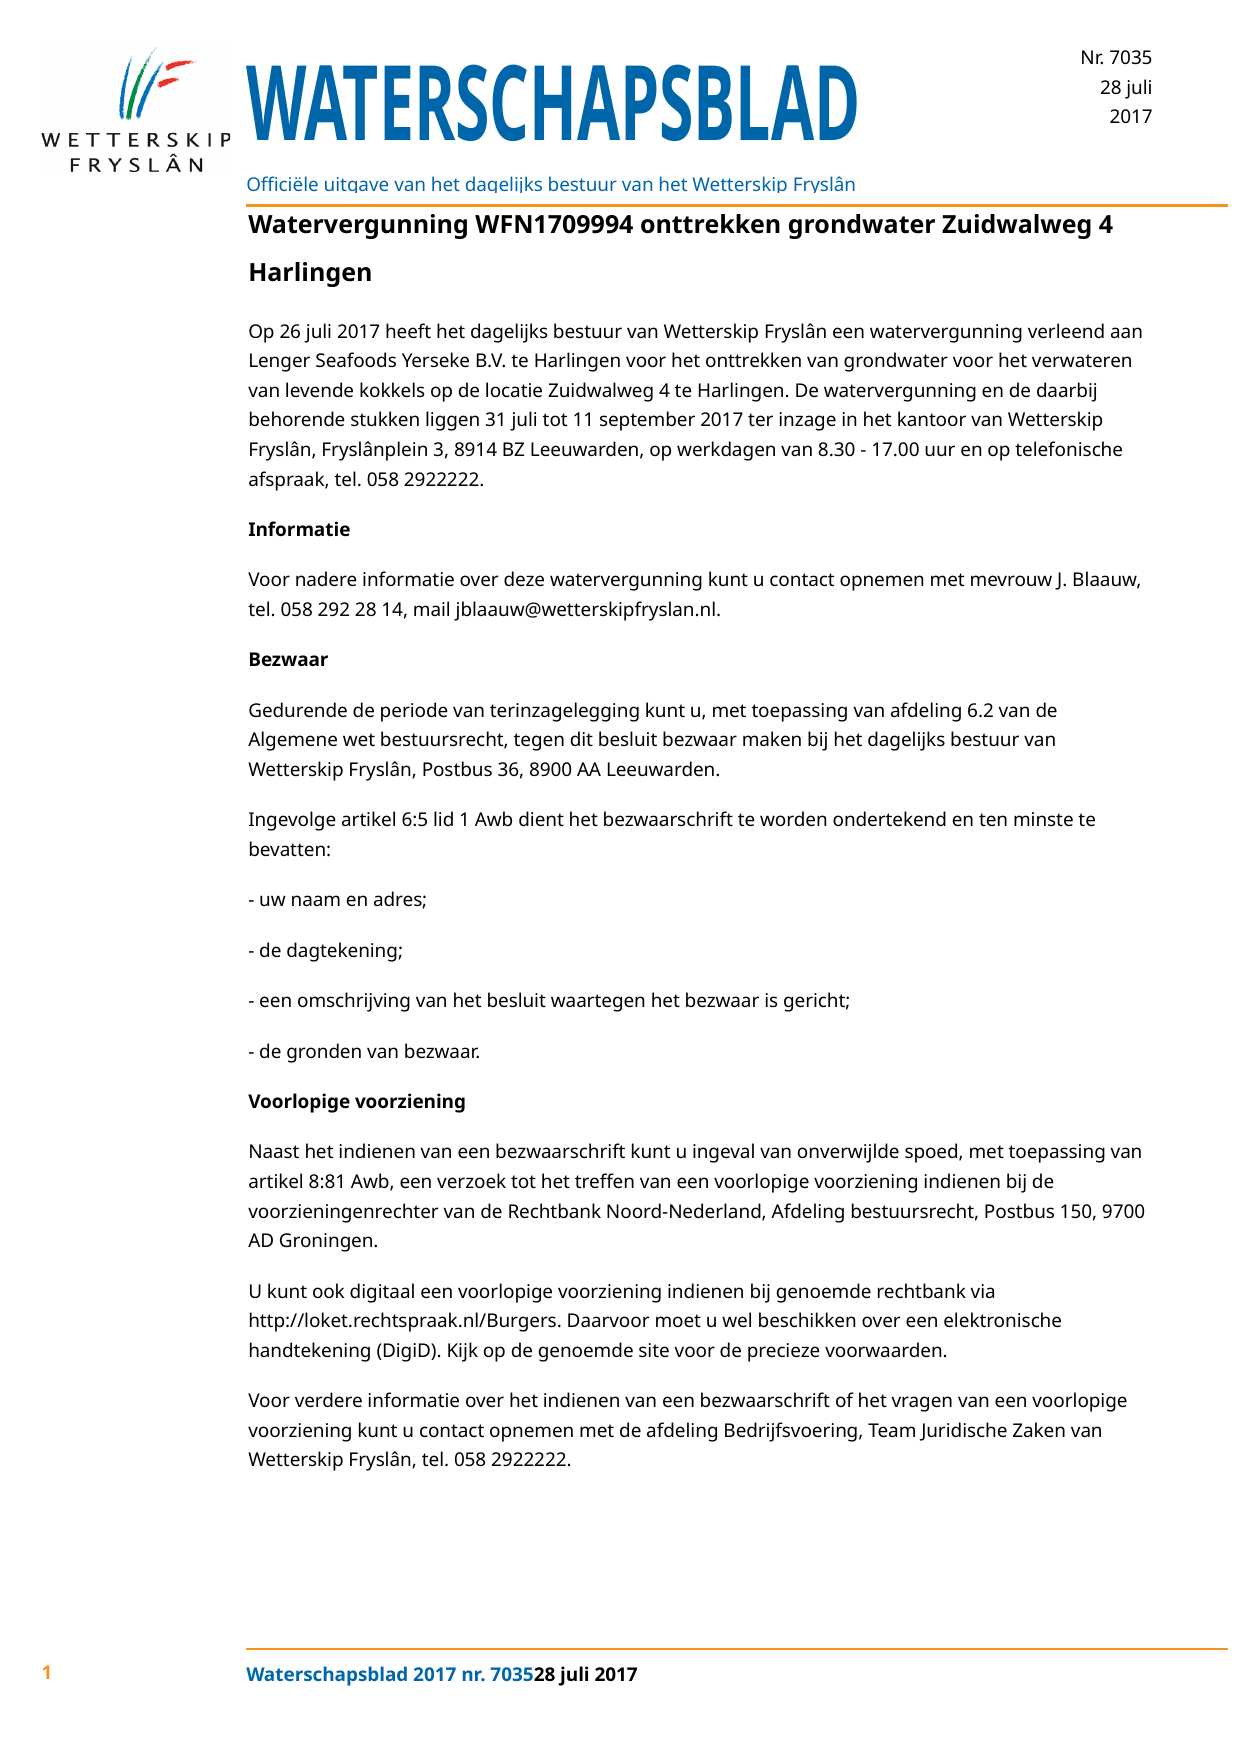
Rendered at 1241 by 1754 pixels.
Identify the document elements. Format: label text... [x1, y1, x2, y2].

text Voorlopige voorziening [248, 1088, 1152, 1114]
text Op 26 juli 2017 heeft het dagelijks bestuur van Wetterskip Fryslân een watervergunning verleend aan Lenger Seafoods Yerseke B.V. te Harlingen voor het onttrekken van grondwater voor het verwateren van levende kokkels op de locatie Zuidwalweg 4 te Harlingen. De watervergunning en de daarbij behorende stukken liggen 31 juli tot 11 september 2017 ter inzage in het kantoor van Wetterskip Fryslân, Fryslânplein 3, 8914 BZ Leeuwarden, op werkdagen van 8.30 - 17.00 uur en op telefonische afspraak, tel. 058 2922222. [248, 318, 1152, 492]
text Bezwaar [248, 647, 1152, 672]
text Watervergunning WFN1709994 onttrekken grondwater Zuidwalweg 4 Harlingen [248, 207, 1152, 288]
text Gedurende de periode van terinzagelegging kunt u, met toepassing van afdeling 6.2 van de Algemene wet bestuursrecht, tegen dit besluit bezwaar maken bij het dagelijks bestuur van Wetterskip Fryslân, Postbus 36, 8900 AA Leeuwarden. [248, 697, 1152, 782]
picture [41, 47, 231, 172]
text Ingevolge artikel 6:5 lid 1 Awb dient het bezwaarschrift te worden ondertekend en ten minste te bevatten: [248, 807, 1152, 862]
text Informatie [248, 516, 1152, 542]
text U kunt ook digitaal een voorlopige voorziening indienen bij genoemde rechtbank via http://loket.rechtspraak.nl/Burgers. Daarvoor moet u wel beschikken over een elektronische handtekening (DigiD). Kijk op de genoemde site voor de precieze voorwaarden. [248, 1278, 1152, 1363]
text - de gronden van bezwaar. [248, 1038, 1152, 1064]
text Voor nadere informatie over deze watervergunning kunt u contact opnemen met mevrouw J. Blaauw, tel. 058 292 28 14, mail jblaauw@wetterskipfryslan.nl. [248, 567, 1152, 622]
text - uw naam en adres; [248, 887, 1152, 912]
text - een omschrijving van het besluit waartegen het bezwaar is gericht; [248, 987, 1152, 1013]
text Voor verdere informatie over het indienen van een bezwaarschrift of het vragen van een voorlopige voorziening kunt u contact opnemen met de afdeling Bedrijfsvoering, Team Juridische Zaken van Wetterskip Fryslân, tel. 058 2922222. [248, 1387, 1152, 1472]
text - de dagtekening; [248, 937, 1152, 963]
text Naast het indienen van een bezwaarschrift kunt u ingeval van onverwijlde spoed, met toepassing van artikel 8:81 Awb, een verzoek tot het treffen van een voorlopige voorziening indienen bij de voorzieningenrechter van de Rechtbank Noord-Nederland, Afdeling bestuursrecht, Postbus 150, 9700 AD Groningen. [248, 1139, 1152, 1253]
